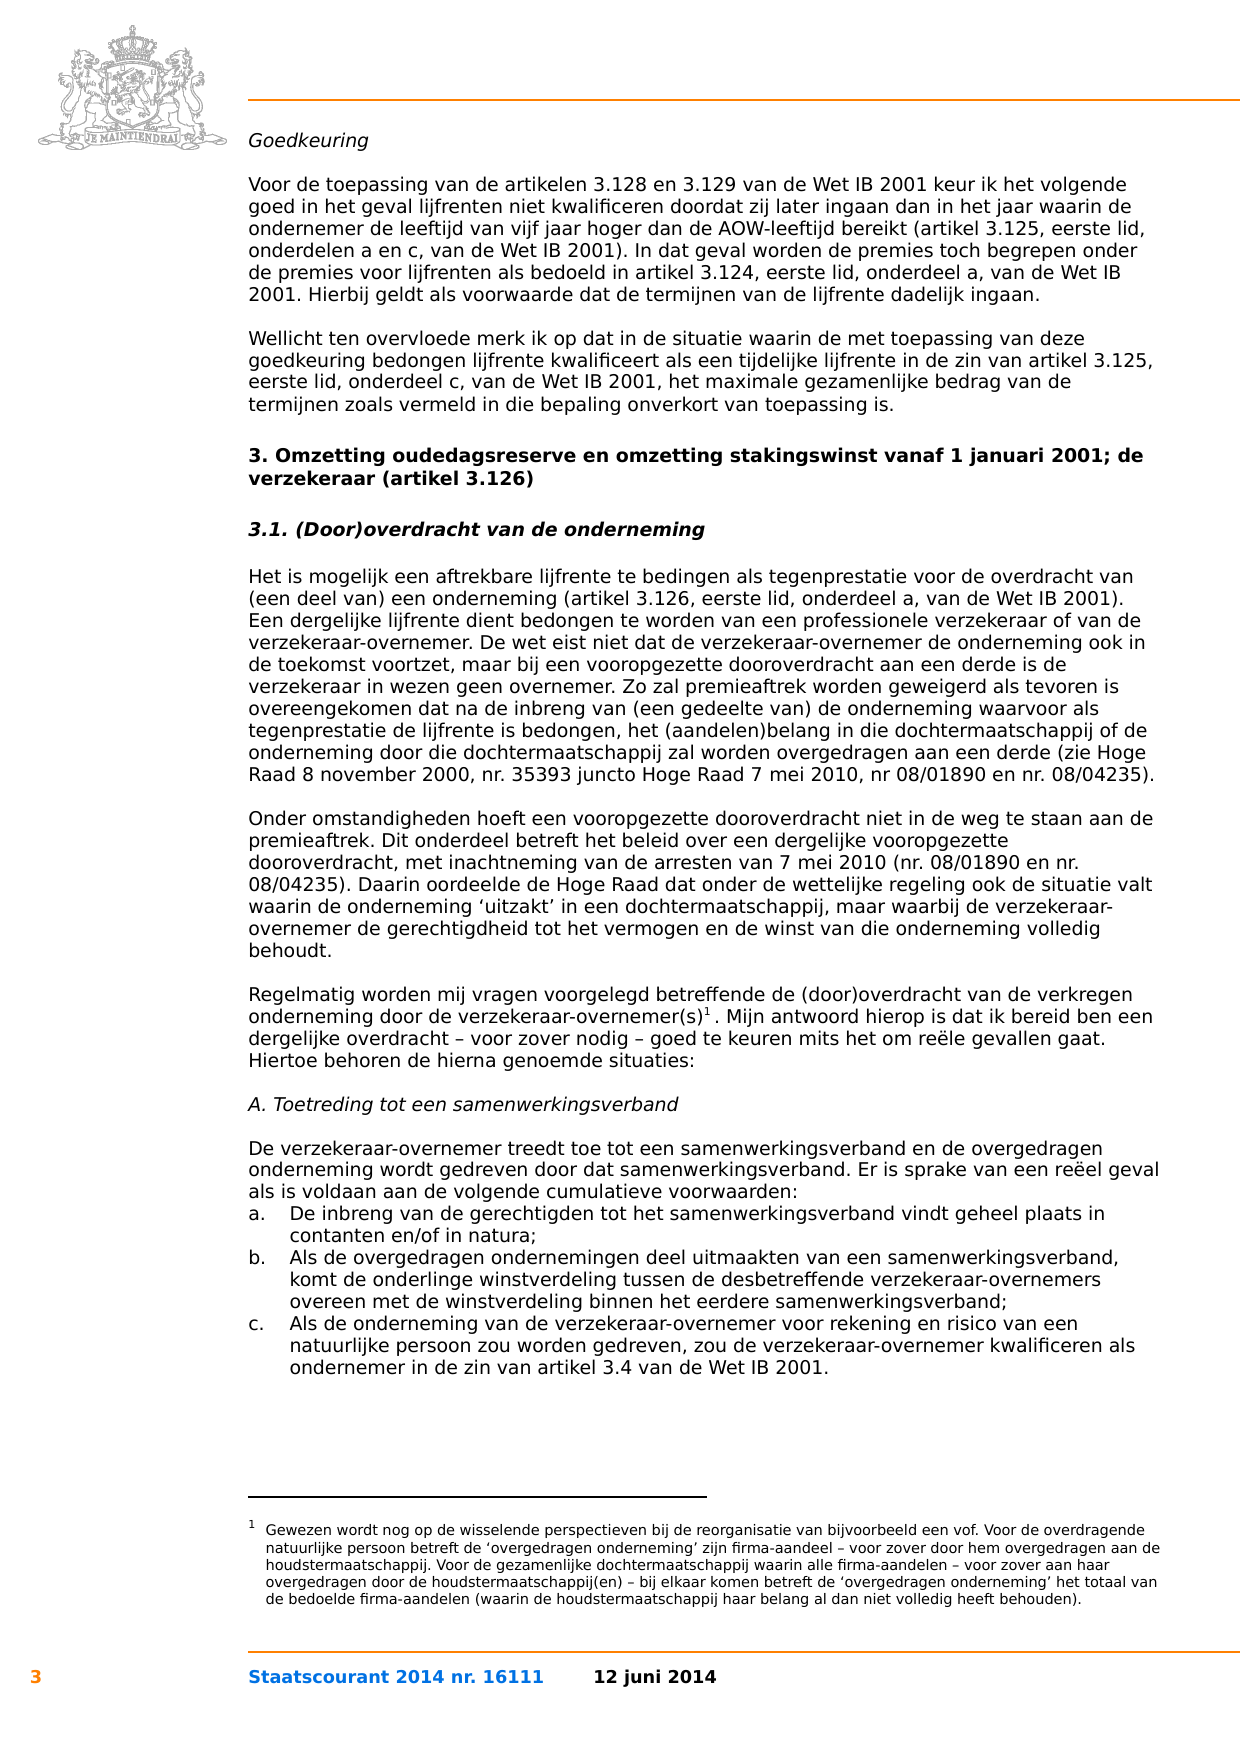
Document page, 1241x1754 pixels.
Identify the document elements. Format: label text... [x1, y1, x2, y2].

text c. Als de onderneming van de verzekeraar-overnemer voor rekening en risico van een natuurlijke persoon zou worden gedreven, zou de verzekeraar-overnemer kwalificeren als ondernemer in de zin van artikel 3.4 van de Wet IB 2001. [248, 1313, 1163, 1379]
subtitle A. Toetreding tot een samenwerkingsverband [248, 1093, 1163, 1116]
subtitle 3.1. (Door)overdracht van de onderneming [248, 519, 1163, 541]
subtitle Goedkeuring [248, 130, 1163, 152]
text Wellicht ten overvloede merk ik op dat in de situatie waarin de met toepassing van deze goedkeuring bedongen lijfrente kwalificeert als een tijdelijke lijfrente in de zin van artikel 3.125, eerste lid, onderdeel c, van de Wet IB 2001, het maximale gezamenlijke bedrag van de termijnen zoals vermeld in die bepaling onverkort van toepassing is. [248, 327, 1163, 415]
text b. Als de overgedragen ondernemingen deel uitmaakten van een samenwerkingsverband, komt de onderlinge winstverdeling tussen de desbetreffende verzekeraar-overnemers overeen met de winstverdeling binnen het eerdere samenwerkingsverband; [248, 1247, 1163, 1313]
picture [38, 25, 227, 150]
text Voor de toepassing van de artikelen 3.128 en 3.129 van de Wet IB 2001 keur ik het volgende goed in het geval lijfrenten niet kwalificeren doordat zij later ingaan dan in het jaar waarin de ondernemer de leeftijd van vijf jaar hoger dan de AOW-leeftijd bereikt (artikel 3.125, eerste lid, onderdelen a en c, van de Wet IB 2001). In dat geval worden de premies toch begrepen onder de premies voor lijfrenten als bedoeld in artikel 3.124, eerste lid, onderdeel a, van de Wet IB 2001. Hierbij geldt als voorwaarde dat de termijnen van de lijfrente dadelijk ingaan. [248, 174, 1163, 306]
text Regelmatig worden mij vragen voorgelegd betreffende de (door)overdracht van de verkregen onderneming door de verzekeraar-overnemer(s). Mijn antwoord hierop is dat ik bereid ben een dergelijke overdracht – voor zover nodig – goed te keuren mits het om reële gevallen gaat. Hiertoe behoren de hierna genoemde situaties: [248, 984, 1163, 1072]
subtitle 3. Omzetting oudedagsreserve en omzetting stakingswinst vanaf 1 januari 2001; de verzekeraar (artikel 3.126) [248, 445, 1163, 489]
text Onder omstandigheden hoeft een vooropgezette dooroverdracht niet in de weg te staan aan de premieaftrek. Dit onderdeel betreft het beleid over een dergelijke vooropgezette dooroverdracht, met inachtneming van de arresten van 7 mei 2010 (nr. 08/01890 en nr. 08/04235). Daarin oordeelde de Hoge Raad dat onder de wettelijke regeling ook de situatie valt waarin de onderneming ‘uitzakt’ in een dochtermaatschappij, maar waarbij de verzekeraar-overnemer de gerechtigdheid tot het vermogen en de winst van die onderneming volledig behoudt. [248, 808, 1163, 962]
text Het is mogelijk een aftrekbare lijfrente te bedingen als tegenprestatie voor de overdracht van (een deel van) een onderneming (artikel 3.126, eerste lid, onderdeel a, van de Wet IB 2001). Een dergelijke lijfrente dient bedongen te worden van een professionele verzekeraar of van de verzekeraar-overnemer. De wet eist niet dat de verzekeraar-overnemer de onderneming ook in de toekomst voortzet, maar bij een vooropgezette dooroverdracht aan een derde is de verzekeraar in wezen geen overnemer. Zo zal premieaftrek worden geweigerd als tevoren is overeengekomen dat na de inbreng van (een gedeelte van) de onderneming waarvoor als tegenprestatie de lijfrente is bedongen, het (aandelen)belang in die dochtermaatschappij of de onderneming door die dochtermaatschappij zal worden overgedragen aan een derde (zie Hoge Raad 8 november 2000, nr. 35393 juncto Hoge Raad 7 mei 2010, nr 08/01890 en nr. 08/04235). [248, 566, 1163, 786]
text a. De inbreng van de gerechtigden tot het samenwerkingsverband vindt geheel plaats in contanten en/of in natura; [248, 1203, 1163, 1247]
text Gewezen wordt nog op de wisselende perspectieven bij de reorganisatie van bijvoorbeeld een vof. Voor de overdragende natuurlijke persoon betreft de ‘overgedragen onderneming’ zijn firma-aandeel – voor zover door hem overgedragen aan de houdstermaatschappij. Voor de gezamenlijke dochtermaatschappij waarin alle firma-aandelen – voor zover aan haar overgedragen door de houdstermaatschappij(en) – bij elkaar komen betreft de ‘overgedragen onderneming’ het totaal van de bedoelde firma-aandelen (waarin de houdstermaatschappij haar belang al dan niet volledig heeft behouden). [248, 1518, 1163, 1608]
text De verzekeraar-overnemer treedt toe tot een samenwerkingsverband en de overgedragen onderneming wordt gedreven door dat samenwerkingsverband. Er is sprake van een reëel geval als is voldaan aan de volgende cumulatieve voorwaarden: [248, 1137, 1163, 1203]
